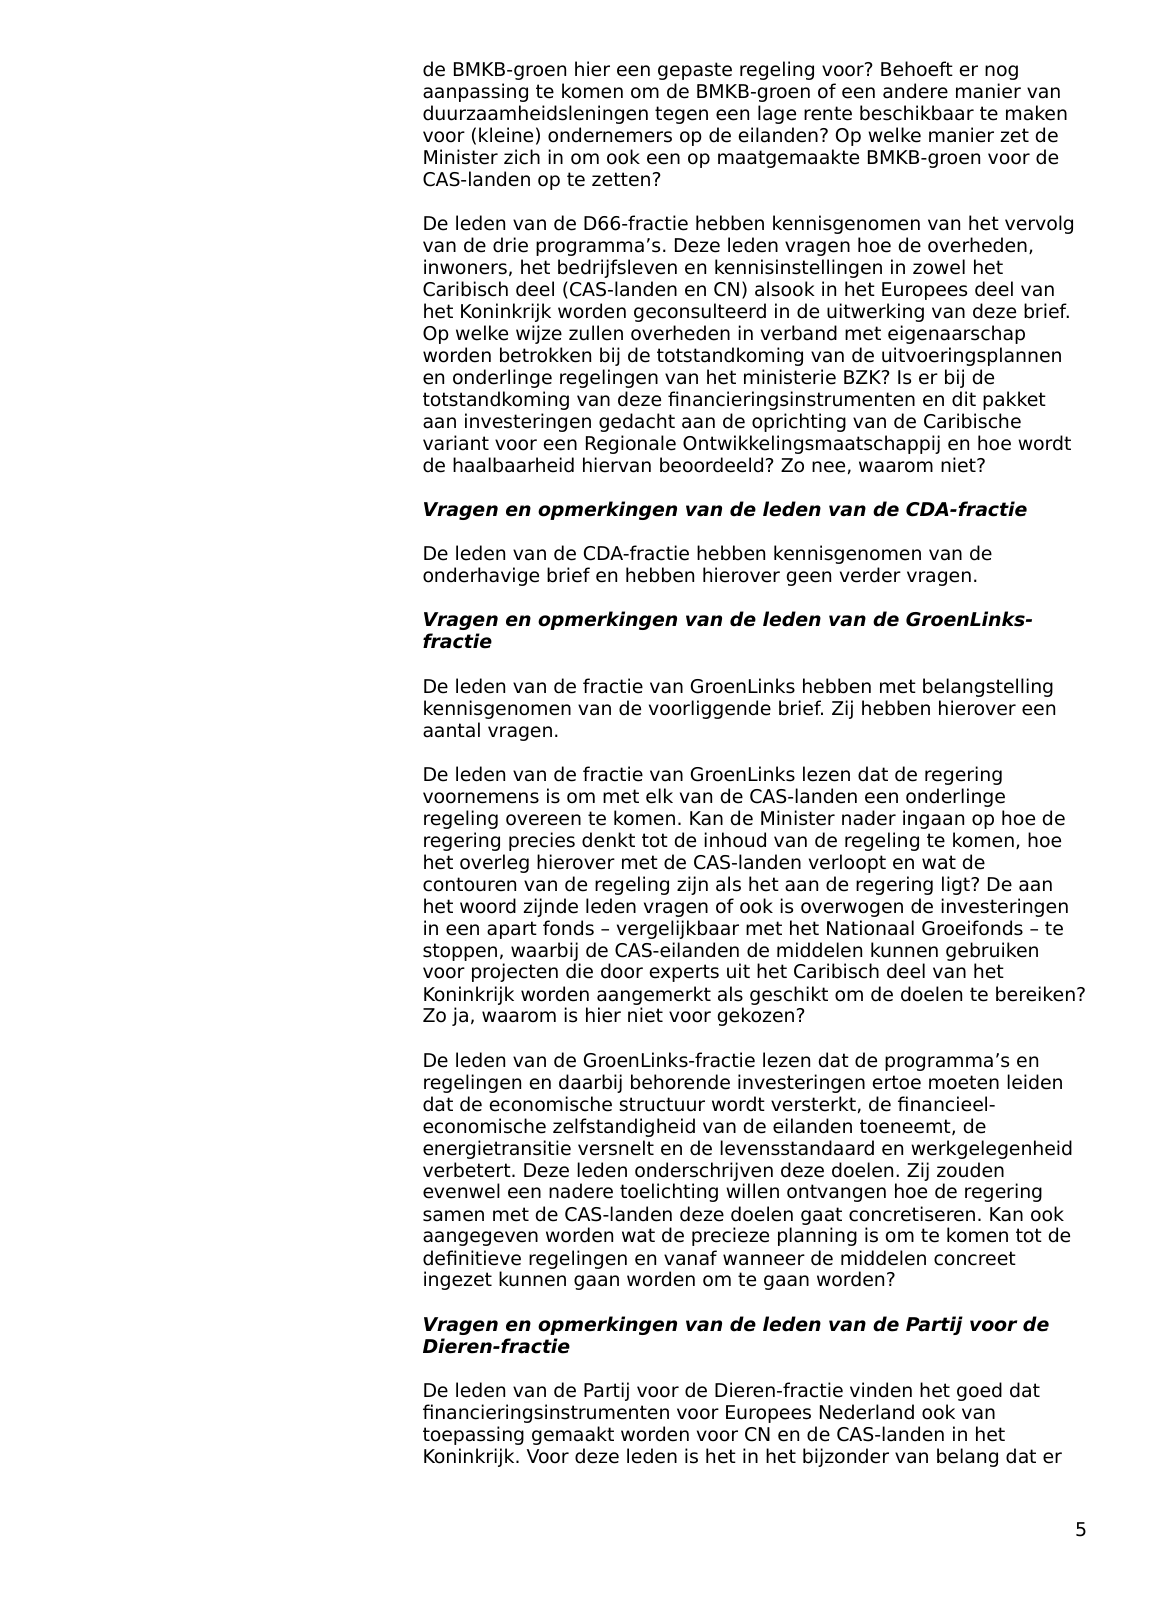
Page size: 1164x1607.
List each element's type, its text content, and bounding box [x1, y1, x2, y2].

text De leden van de fractie van GroenLinks hebben met belangstelling kennisgenomen van de voorliggende brief. Zij hebben hierover een aantal vragen. [422, 676, 1087, 741]
text De leden van de CDA-fractie hebben kennisgenomen van de onderhavige brief en hebben hierover geen verder vragen. [422, 543, 1087, 587]
text De leden van de D66-fractie hebben kennisgenomen van het vervolg van de drie programma’s. Deze leden vragen hoe de overheden, inwoners, het bedrijfsleven en kennisinstellingen in zowel het Caribisch deel (CAS-landen en CN) alsook in het Europees deel van het Koninkrijk worden geconsulteerd in de uitwerking van deze brief. Op welke wijze zullen overheden in verband met eigenaarschap worden betrokken bij de totstandkoming van de uitvoeringsplannen en onderlinge regelingen van het ministerie BZK? Is er bij de totstandkoming van deze financieringsinstrumenten en dit pakket aan investeringen gedacht aan de oprichting van de Caribische variant voor een Regionale Ontwikkelingsmaatschappij en hoe wordt de haalbaarheid hiervan beoordeeld? Zo nee, waarom niet? [422, 213, 1087, 477]
text De leden van de fractie van GroenLinks lezen dat de regering voornemens is om met elk van de CAS-landen een onderlinge regeling overeen te komen. Kan de Minister nader ingaan op hoe de regering precies denkt tot de inhoud van de regeling te komen, hoe het overleg hierover met de CAS-landen verloopt en wat de contouren van de regeling zijn als het aan de regering ligt? De aan het woord zijnde leden vragen of ook is overwogen de investeringen in een apart fonds – vergelijkbaar met het Nationaal Groeifonds – te stoppen, waarbij de CAS-eilanden de middelen kunnen gebruiken voor projecten die door experts uit het Caribisch deel van het Koninkrijk worden aangemerkt als geschikt om de doelen te bereiken? Zo ja, waarom is hier niet voor gekozen? [422, 764, 1087, 1027]
text De leden van de GroenLinks-fractie lezen dat de programma’s en regelingen en daarbij behorende investeringen ertoe moeten leiden dat de economische structuur wordt versterkt, de financieel-economische zelfstandigheid van de eilanden toeneemt, de energietransitie versnelt en de levensstandaard en werkgelegenheid verbetert. Deze leden onderschrijven deze doelen. Zij zouden evenwel een nadere toelichting willen ontvangen hoe de regering samen met de CAS-landen deze doelen gaat concretiseren. Kan ook aangegeven worden wat de precieze planning is om te komen tot de definitieve regelingen en vanaf wanneer de middelen concreet ingezet kunnen gaan worden om te gaan worden? [422, 1049, 1087, 1291]
subtitle Vragen en opmerkingen van de leden van de Partij voor de Dieren-fractie [422, 1313, 1087, 1357]
subtitle Vragen en opmerkingen van de leden van de CDA-fractie [422, 499, 1087, 521]
text de BMKB-groen hier een gepaste regeling voor? Behoeft er nog aanpassing te komen om de BMKB-groen of een andere manier van duurzaamheidsleningen tegen een lage rente beschikbaar te maken voor (kleine) ondernemers op de eilanden? Op welke manier zet de Minister zich in om ook een op maatgemaakte BMKB-groen voor de CAS-landen op te zetten? [422, 59, 1087, 191]
subtitle Vragen en opmerkingen van de leden van de GroenLinks-fractie [422, 609, 1087, 653]
text De leden van de Partij voor de Dieren-fractie vinden het goed dat financieringsinstrumenten voor Europees Nederland ook van toepassing gemaakt worden voor CN en de CAS-landen in het Koninkrijk. Voor deze leden is het in het bijzonder van belang dat er [422, 1380, 1087, 1468]
